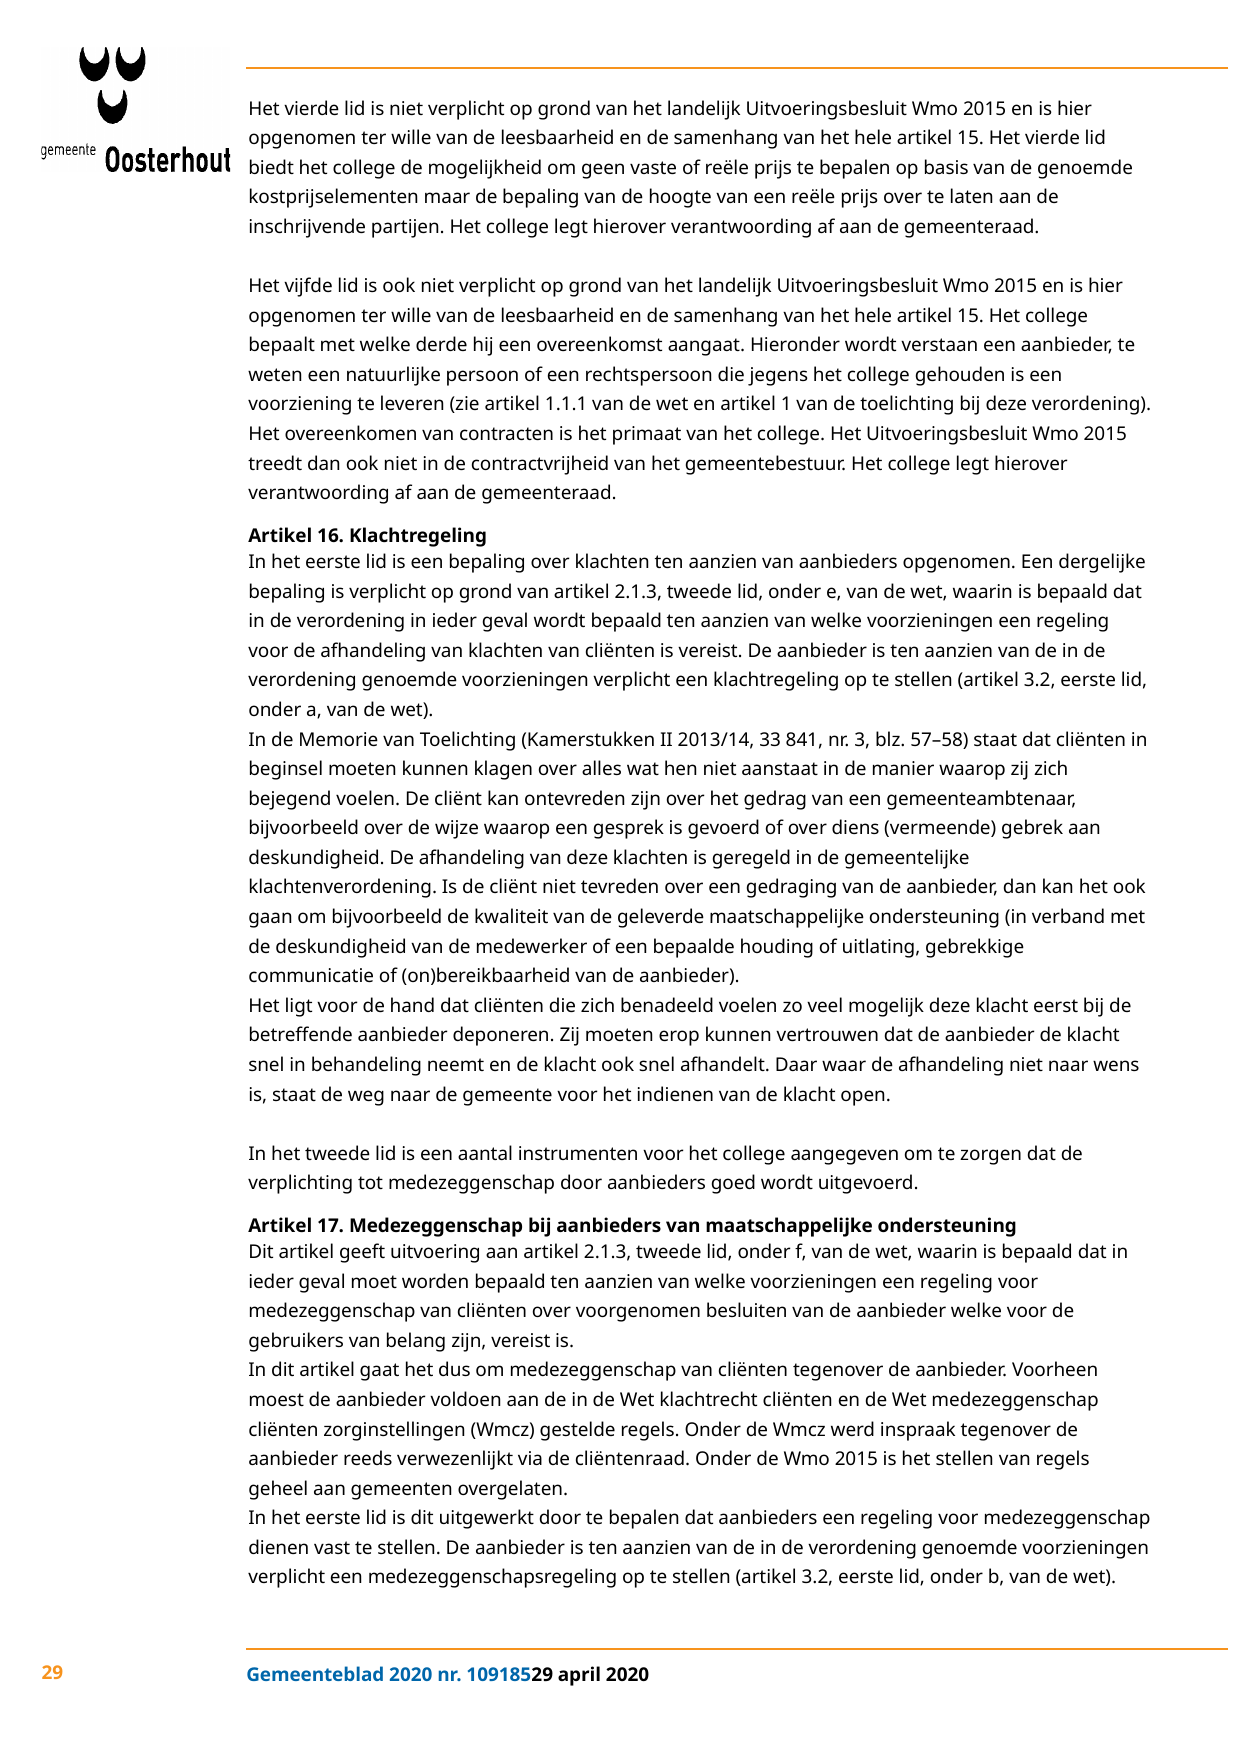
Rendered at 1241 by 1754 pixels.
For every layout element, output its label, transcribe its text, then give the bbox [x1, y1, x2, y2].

text Het vierde lid is niet verplicht op grond van het landelijk Uitvoeringsbesluit Wmo 2015 en is hier opgenomen ter wille van de leesbaarheid en de samenhang van het hele artikel 15. Het vierde lid biedt het college de mogelijkheid om geen vaste of reële prijs te bepalen op basis van de genoemde kostprijselementen maar de bepaling van de hoogte van een reële prijs over te laten aan de inschrijvende partijen. Het college legt hierover verantwoording af aan de gemeenteraad. [248, 95, 1152, 239]
text In het tweede lid is een aantal instrumenten voor het college aangegeven om te zorgen dat de verplichting tot medezeggenschap door aanbieders goed wordt uitgevoerd. [248, 1140, 1152, 1195]
text Artikel 16. Klachtregeling [248, 522, 1152, 548]
text Dit artikel geeft uitvoering aan artikel 2.1.3, tweede lid, onder f, van de wet, waarin is bepaald dat in ieder geval moet worden bepaald ten aanzien van welke voorzieningen een regeling voor medezeggenschap van cliënten over voorgenomen besluiten van de aanbieder welke voor de gebruikers van belang zijn, vereist is. [248, 1238, 1152, 1353]
text Het ligt voor de hand dat cliënten die zich benadeeld voelen zo veel mogelijk deze klacht eerst bij de betreffende aanbieder deponeren. Zij moeten erop kunnen vertrouwen dat de aanbieder de klacht snel in behandeling neemt en de klacht ook snel afhandelt. Daar waar de afhandeling niet naar wens is, staat de weg naar de gemeente voor het indienen van de klacht open. [248, 992, 1152, 1106]
text In het eerste lid is dit uitgewerkt door te bepalen dat aanbieders een regeling voor medezeggenschap dienen vast te stellen. De aanbieder is ten aanzien van de in de verordening genoemde voorzieningen verplicht een medezeggenschapsregeling op te stellen (artikel 3.2, eerste lid, onder b, van de wet). [248, 1504, 1152, 1589]
picture [41, 47, 231, 172]
text Het vijfde lid is ook niet verplicht op grond van het landelijk Uitvoeringsbesluit Wmo 2015 en is hier opgenomen ter wille van de leesbaarheid en de samenhang van het hele artikel 15. Het college bepaalt met welke derde hij een overeenkomst aangaat. Hieronder wordt verstaan een aanbieder, te weten een natuurlijke persoon of een rechtspersoon die jegens het college gehouden is een voorziening te leveren (zie artikel 1.1.1 van de wet en artikel 1 van de toelichting bij deze verordening). Het overeenkomen van contracten is het primaat van het college. Het Uitvoeringsbesluit Wmo 2015 treedt dan ook niet in de contractvrijheid van het gemeentebestuur. Het college legt hierover verantwoording af aan de gemeenteraad. [248, 272, 1152, 505]
text In het eerste lid is een bepaling over klachten ten aanzien van aanbieders opgenomen. Een dergelijke bepaling is verplicht op grond van artikel 2.1.3, tweede lid, onder e, van de wet, waarin is bepaald dat in de verordening in ieder geval wordt bepaald ten aanzien van welke voorzieningen een regeling voor de afhandeling van klachten van cliënten is vereist. De aanbieder is ten aanzien van de in de verordening genoemde voorzieningen verplicht een klachtregeling op te stellen (artikel 3.2, eerste lid, onder a, van de wet). [248, 548, 1152, 722]
text In dit artikel gaat het dus om medezeggenschap van cliënten tegenover de aanbieder. Voorheen moest de aanbieder voldoen aan de in de Wet klachtrecht cliënten en de Wet medezeggenschap cliënten zorginstellingen (Wmcz) gestelde regels. Onder de Wmcz werd inspraak tegenover de aanbieder reeds verwezenlijkt via de cliëntenraad. Onder de Wmo 2015 is het stellen van regels geheel aan gemeenten overgelaten. [248, 1357, 1152, 1501]
text In de Memorie van Toelichting (Kamerstukken II 2013/14, 33 841, nr. 3, blz. 57–58) staat dat cliënten in beginsel moeten kunnen klagen over alles wat hen niet aanstaat in de manier waarop zij zich bejegend voelen. De cliënt kan ontevreden zijn over het gedrag van een gemeenteambtenaar, bijvoorbeeld over de wijze waarop een gesprek is gevoerd of over diens (vermeende) gebrek aan deskundigheid. De afhandeling van deze klachten is geregeld in de gemeentelijke klachtenverordening. Is de cliënt niet tevreden over een gedraging van de aanbieder, dan kan het ook gaan om bijvoorbeeld de kwaliteit van de geleverde maatschappelijke ondersteuning (in verband met de deskundigheid van de medewerker of een bepaalde houding of uitlating, gebrekkige communicatie of (on)bereikbaarheid van de aanbieder). [248, 726, 1152, 988]
text Artikel 17. Medezeggenschap bij aanbieders van maatschappelijke ondersteuning [248, 1213, 1152, 1238]
